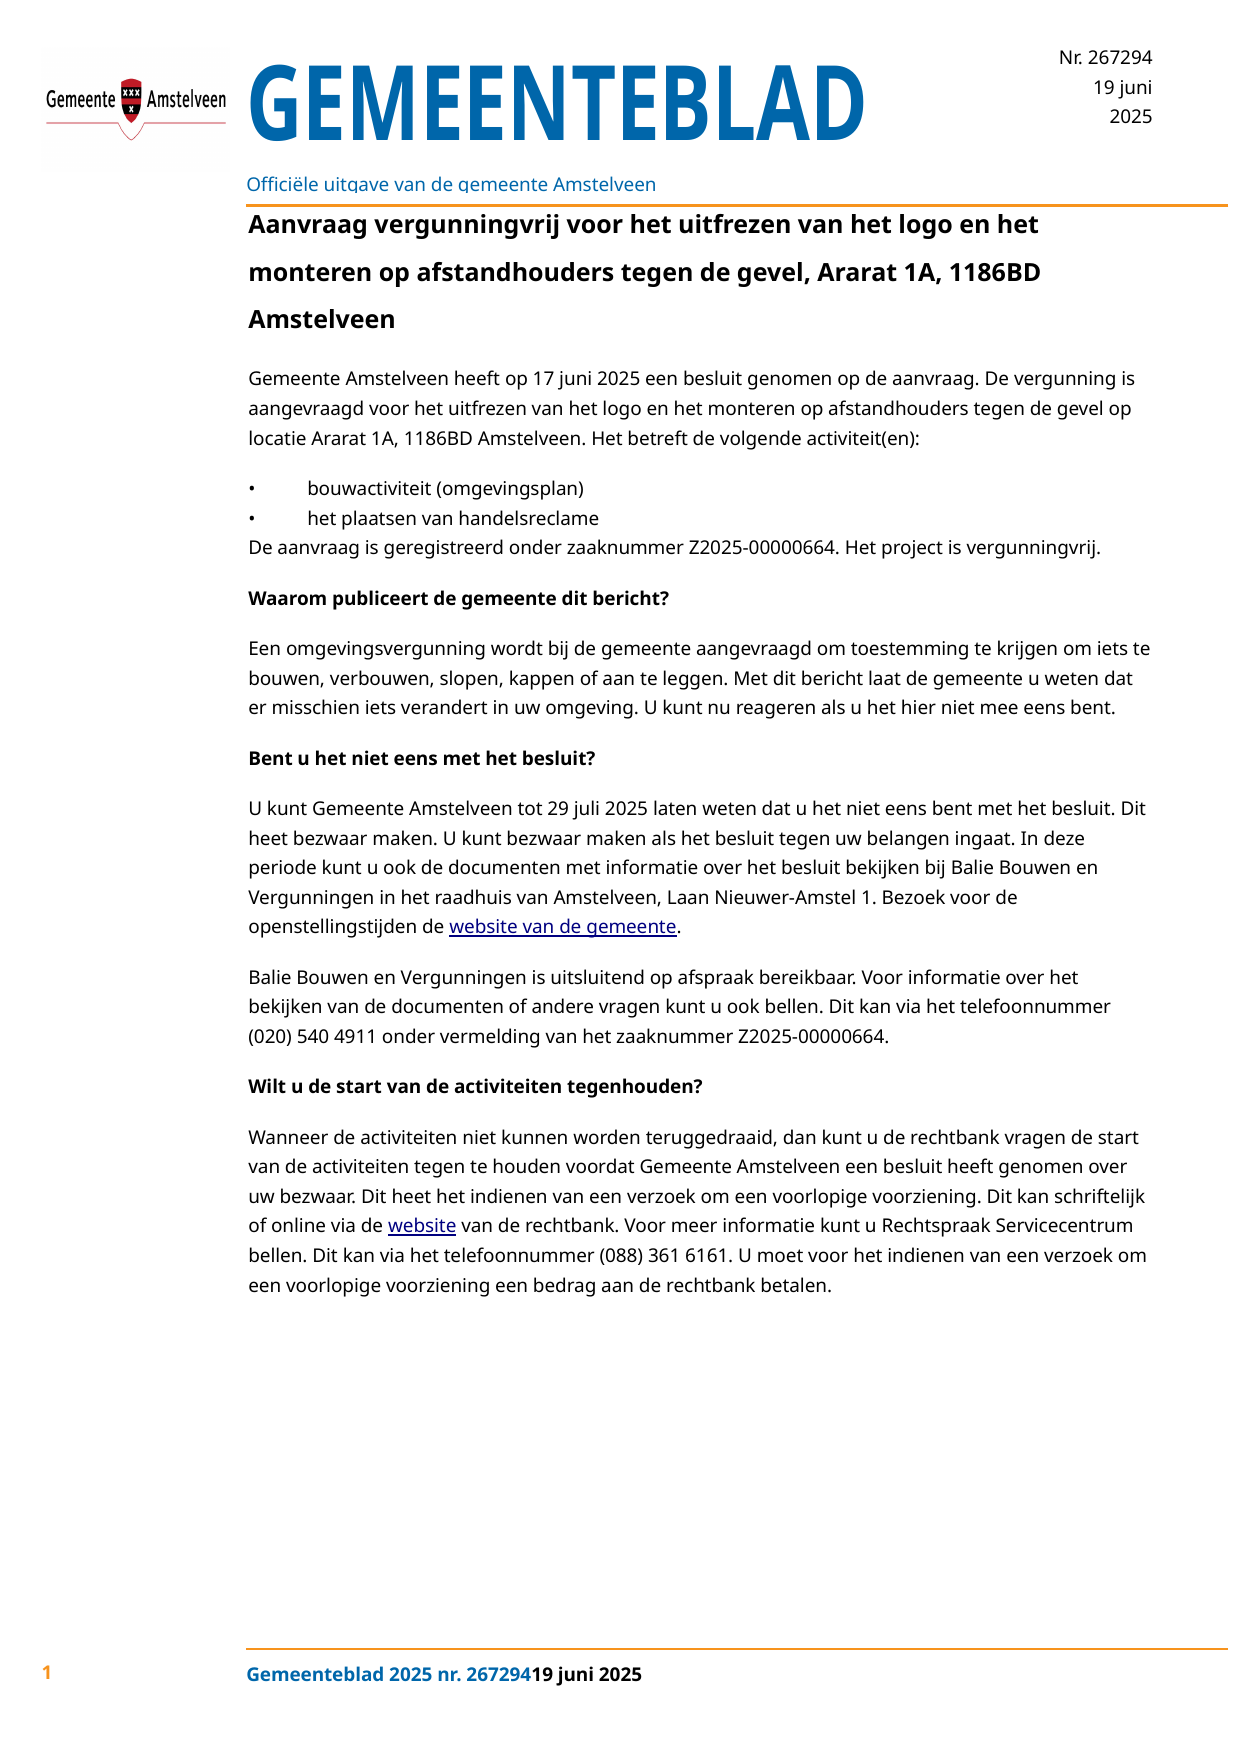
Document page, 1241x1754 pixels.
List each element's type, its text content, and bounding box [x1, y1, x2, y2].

text Bent u het niet eens met het besluit? [248, 745, 1152, 770]
text De aanvraag is geregistreerd onder zaaknummer Z2025-00000664. Het project is vergunningvrij. [248, 534, 1152, 560]
text Aanvraag vergunningvrij voor het uitfrezen van het logo en het monteren op afstandhouders tegen de gevel, Ararat 1A, 1186BD Amstelveen [248, 207, 1152, 336]
picture [41, 47, 231, 172]
list het plaatsen van handelsreclame [248, 505, 1152, 530]
list bouwactiviteit (omgevingsplan) [248, 475, 1152, 501]
text Wanneer de activiteiten niet kunnen worden teruggedraaid, dan kunt u de rechtbank vragen de start van de activiteiten tegen te houden voordat Gemeente Amstelveen een besluit heeft genomen over uw bezwaar. Dit heet het indienen van een verzoek om een voorlopige voorziening. Dit kan schriftelijk of online via de website van de rechtbank. Voor meer informatie kunt u Rechtspraak Servicecentrum bellen. Dit kan via het telefoonnummer (088) 361 6161. U moet voor het indienen van een verzoek om een voorlopige voorziening een bedrag aan de rechtbank betalen. [248, 1124, 1152, 1297]
text Gemeente Amstelveen heeft op 17 juni 2025 een besluit genomen op de aanvraag. De vergunning is aangevraagd voor het uitfrezen van het logo en het monteren op afstandhouders tegen de gevel op locatie Ararat 1A, 1186BD Amstelveen. Het betreft de volgende activiteit(en): [248, 366, 1152, 450]
text U kunt Gemeente Amstelveen tot 29 juli 2025 laten weten dat u het niet eens bent met het besluit. Dit heet bezwaar maken. U kunt bezwaar maken als het besluit tegen uw belangen ingaat. In deze periode kunt u ook de documenten met informatie over het besluit bekijken bij Balie Bouwen en Vergunningen in het raadhuis van Amstelveen, Laan Nieuwer-Amstel 1. Bezoek voor de openstellingstijden de website van de gemeente. [248, 795, 1152, 939]
text Waarom publiceert de gemeente dit bericht? [248, 585, 1152, 610]
text Een omgevingsvergunning wordt bij de gemeente aangevraagd om toestemming te krijgen om iets te bouwen, verbouwen, slopen, kappen of aan te leggen. Met dit bericht laat de gemeente u weten dat er misschien iets verandert in uw omgeving. U kunt nu reageren als u het hier niet mee eens bent. [248, 635, 1152, 720]
text Balie Bouwen en Vergunningen is uitsluitend op afspraak bereikbaar. Voor informatie over het bekijken van de documenten of andere vragen kunt u ook bellen. Dit kan via het telefoonnummer (020) 540 4911 onder vermelding van het zaaknummer Z2025-00000664. [248, 964, 1152, 1049]
text Wilt u de start van de activiteiten tegenhouden? [248, 1073, 1152, 1099]
